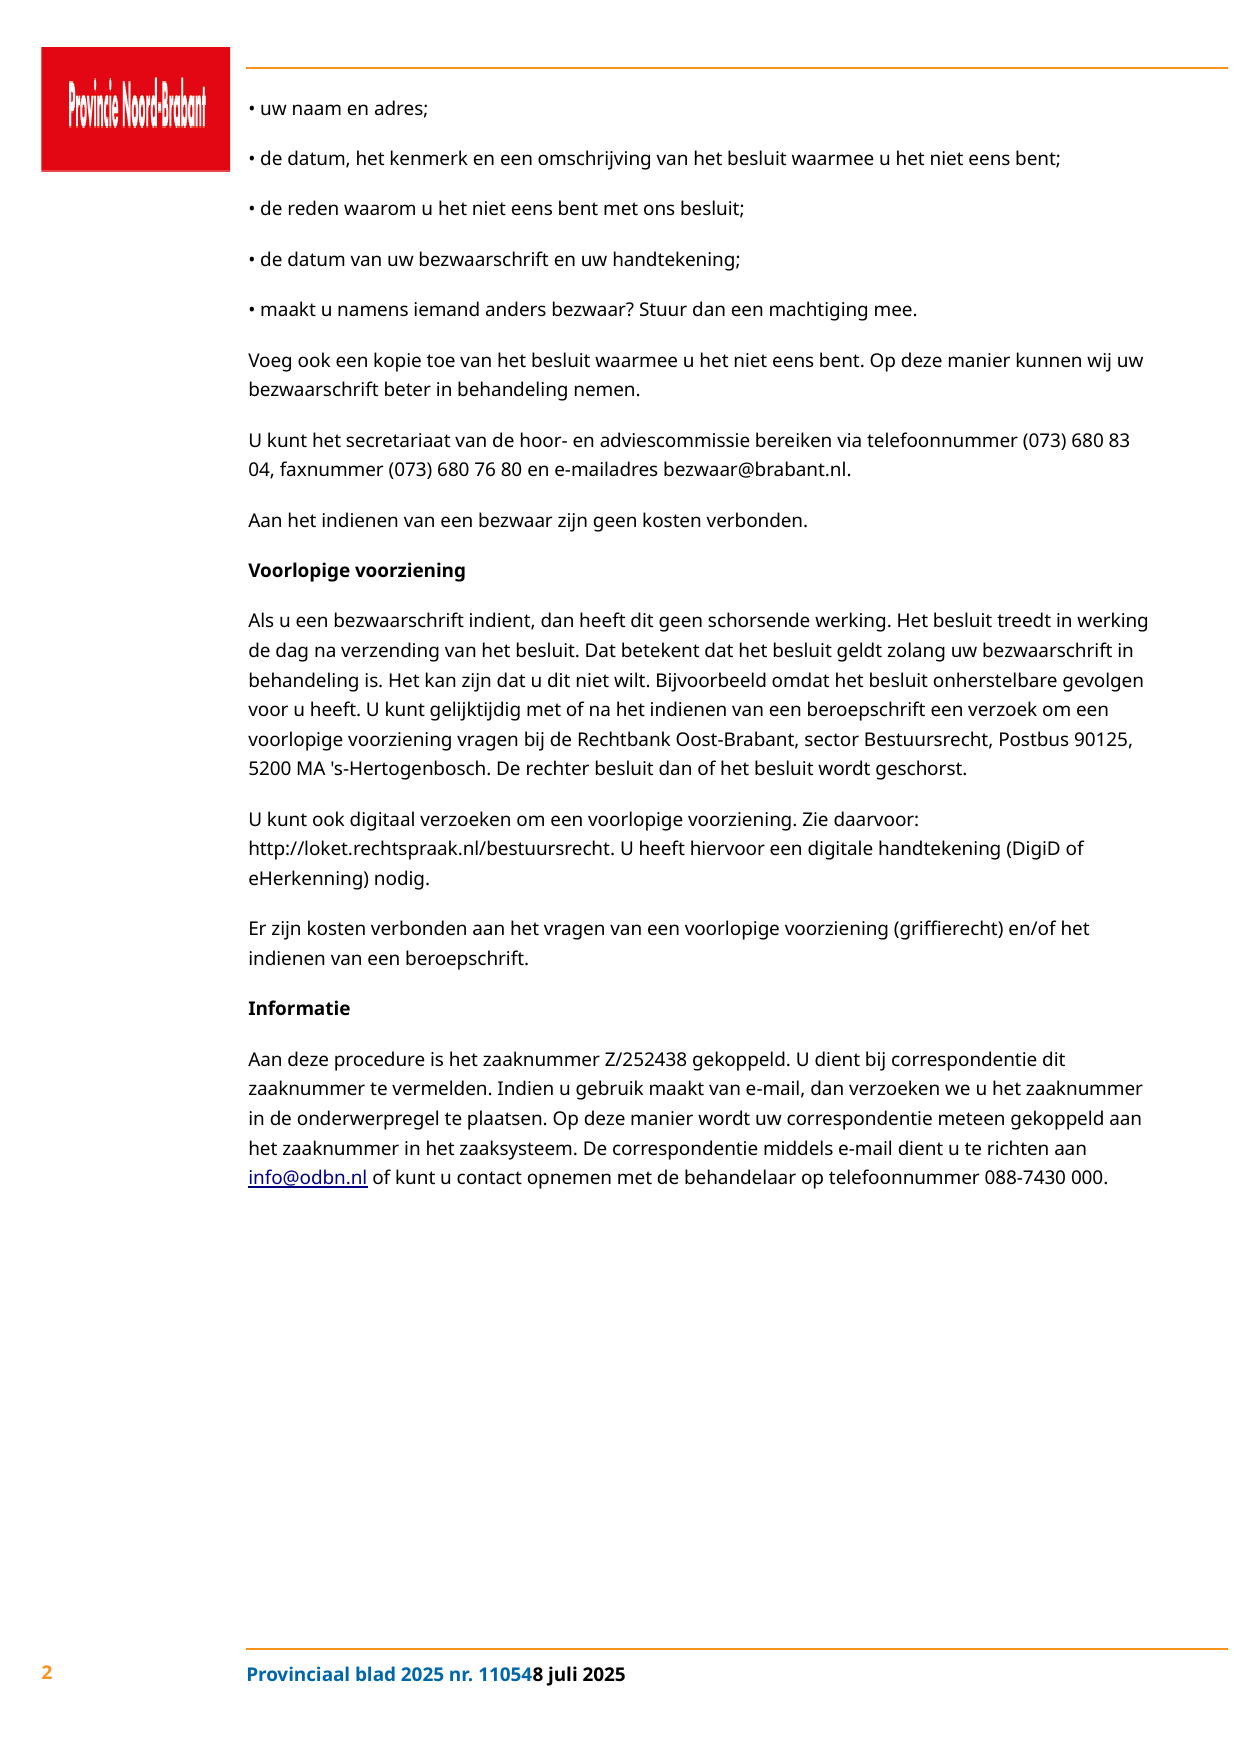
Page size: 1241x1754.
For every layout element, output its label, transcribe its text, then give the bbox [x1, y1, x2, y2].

text Aan deze procedure is het zaaknummer Z/252438 gekoppeld. U dient bij correspondentie dit zaaknummer te vermelden. Indien u gebruik maakt van e-mail, dan verzoeken we u het zaaknummer in de onderwerpregel te plaatsen. Op deze manier wordt uw correspondentie meteen gekoppeld aan het zaaknummer in het zaaksysteem. De correspondentie middels e-mail dient u te richten aan info@odbn.nl of kunt u contact opnemen met de behandelaar op telefoonnummer 088-7430 000. [248, 1046, 1152, 1190]
text Voorlopige voorziening [248, 557, 1152, 583]
text Informatie [248, 996, 1152, 1021]
text U kunt ook digitaal verzoeken om een voorlopige voorziening. Zie daarvoor: http://loket.rechtspraak.nl/bestuursrecht. U heeft hiervoor een digitale handtekening (DigiD of eHerkenning) nodig. [248, 806, 1152, 891]
text U kunt het secretariaat van de hoor- en adviescommissie bereiken via telefoonnummer (073) 680 83 04, faxnummer (073) 680 76 80 en e-mailadres bezwaar@brabant.nl. [248, 427, 1152, 482]
text Als u een bezwaarschrift indient, dan heeft dit geen schorsende werking. Het besluit treedt in werking de dag na verzending van het besluit. Dat betekent dat het besluit geldt zolang uw bezwaarschrift in behandeling is. Het kan zijn dat u dit niet wilt. Bijvoorbeeld omdat het besluit onherstelbare gevolgen voor u heeft. U kunt gelijktijdig met of na het indienen van een beroepschrift een verzoek om een voorlopige voorziening vragen bij de Rechtbank Oost-Brabant, sector Bestuursrecht, Postbus 90125, 5200 MA 's‑Hertogenbosch. De rechter besluit dan of het besluit wordt geschorst. [248, 608, 1152, 781]
text • de reden waarom u het niet eens bent met ons besluit; [248, 196, 1152, 221]
text • uw naam en adres; [248, 95, 1152, 121]
text • de datum, het kenmerk en een omschrijving van het besluit waarmee u het niet eens bent; [248, 145, 1152, 171]
text • de datum van uw bezwaarschrift en uw handtekening; [248, 246, 1152, 272]
picture [41, 47, 231, 172]
text Aan het indienen van een bezwaar zijn geen kosten verbonden. [248, 507, 1152, 533]
text Er zijn kosten verbonden aan het vragen van een voorlopige voorziening (griffierecht) en/of het indienen van een beroepschrift. [248, 916, 1152, 971]
text • maakt u namens iemand anders bezwaar? Stuur dan een machtiging mee. [248, 296, 1152, 322]
text Voeg ook een kopie toe van het besluit waarmee u het niet eens bent. Op deze manier kunnen wij uw bezwaarschrift beter in behandeling nemen. [248, 347, 1152, 402]
